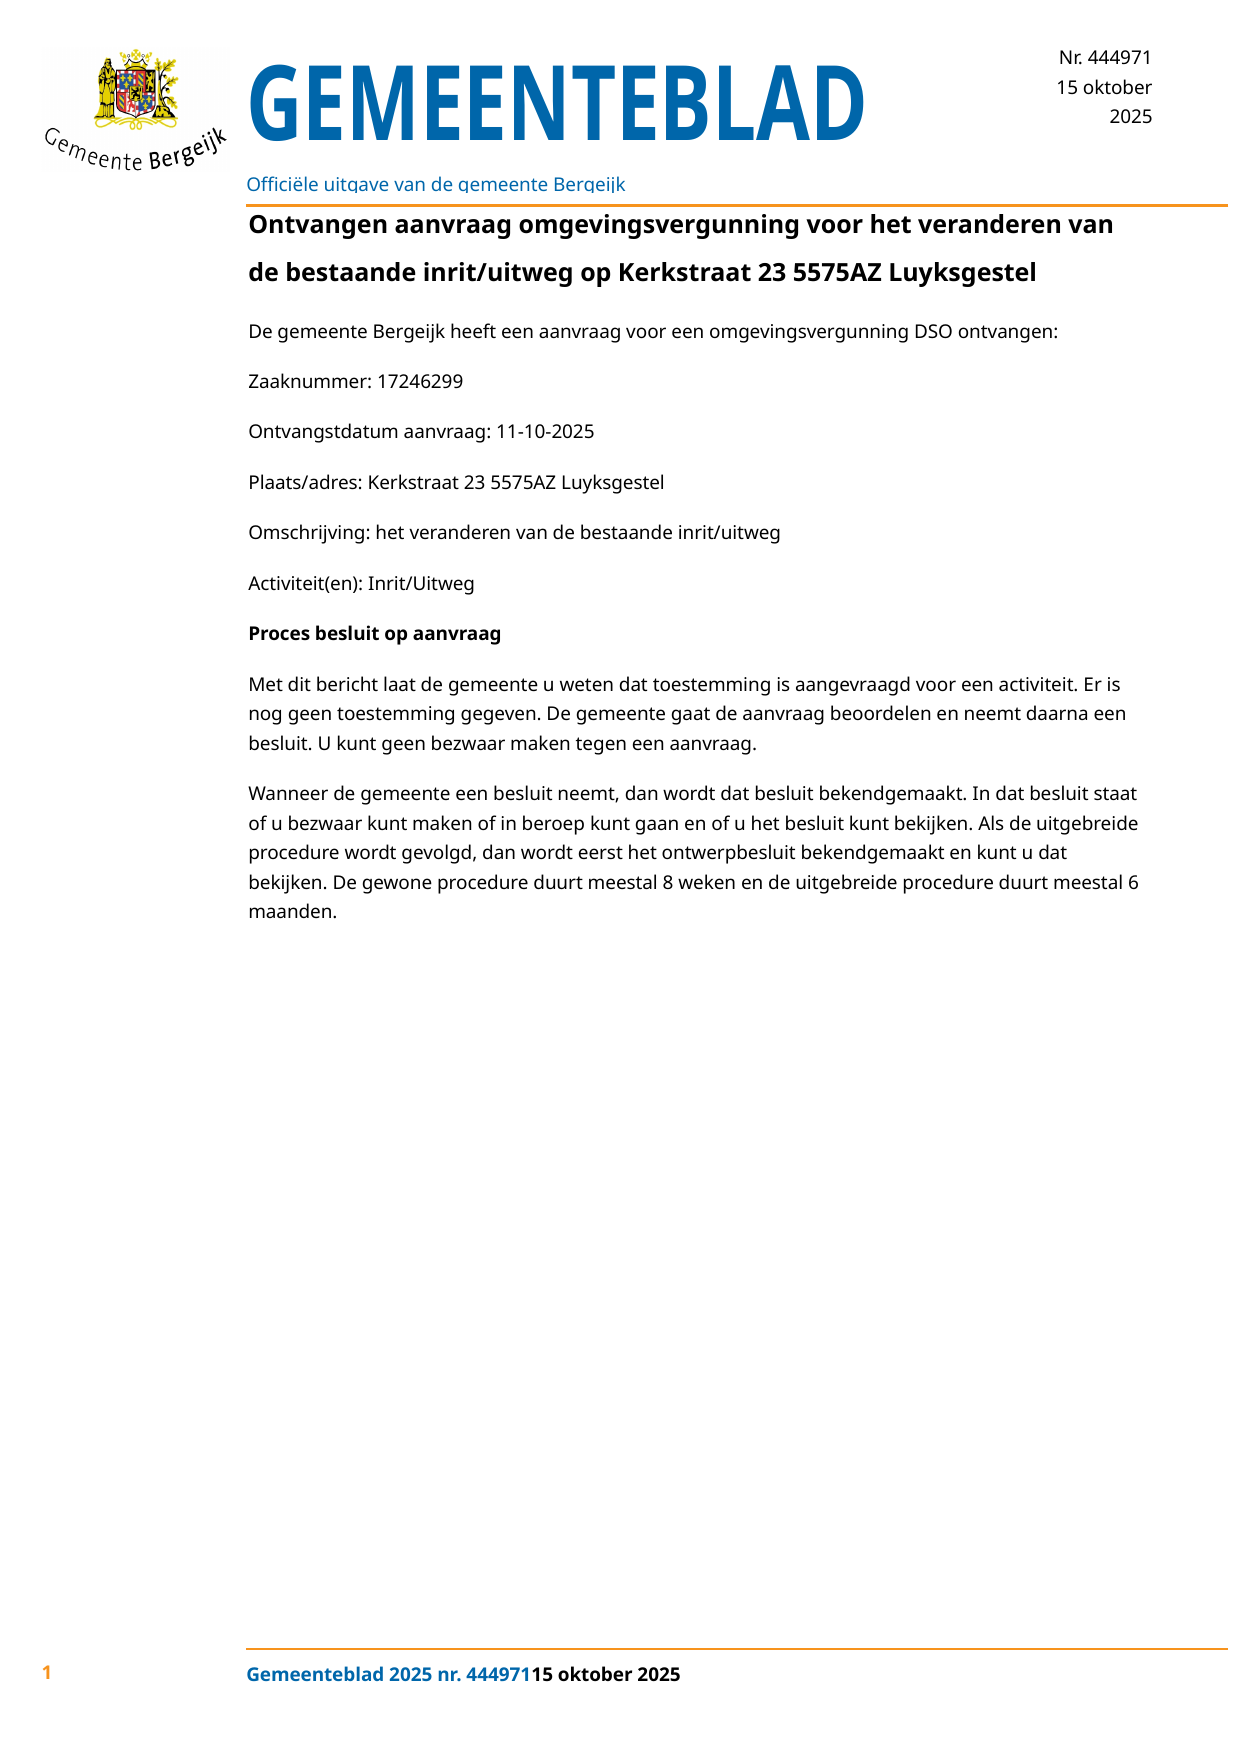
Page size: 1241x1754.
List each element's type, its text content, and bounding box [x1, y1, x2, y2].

text Ontvangstdatum aanvraag: 11-10-2025 [248, 419, 1152, 444]
text Zaaknummer: 17246299 [248, 368, 1152, 394]
text Omschrijving: het veranderen van de bestaande inrit/uitweg [248, 519, 1152, 545]
picture [41, 47, 231, 172]
text Wanneer de gemeente een besluit neemt, dan wordt dat besluit bekendgemaakt. In dat besluit staat of u bezwaar kunt maken of in beroep kunt gaan en of u het besluit kunt bekijken. Als de uitgebreide procedure wordt gevolgd, dan wordt eerst het ontwerpbesluit bekendgemaakt en kunt u dat bekijken. De gewone procedure duurt meestal 8 weken en de uitgebreide procedure duurt meestal 6 maanden. [248, 780, 1152, 924]
text De gemeente Bergeijk heeft een aanvraag voor een omgevingsvergunning DSO ontvangen: [248, 318, 1152, 344]
text Plaats/adres: Kerkstraat 23 5575AZ Luyksgestel [248, 469, 1152, 495]
text Met dit bericht laat de gemeente u weten dat toestemming is aangevraagd voor een activiteit. Er is nog geen toestemming gegeven. De gemeente gaat de aanvraag beoordelen en neemt daarna een besluit. U kunt geen bezwaar maken tegen een aanvraag. [248, 671, 1152, 756]
text Activiteit(en): Inrit/Uitweg [248, 570, 1152, 596]
text Proces besluit op aanvraag [248, 620, 1152, 646]
text Ontvangen aanvraag omgevingsvergunning voor het veranderen van de bestaande inrit/uitweg op Kerkstraat 23 5575AZ Luyksgestel [248, 207, 1152, 288]
